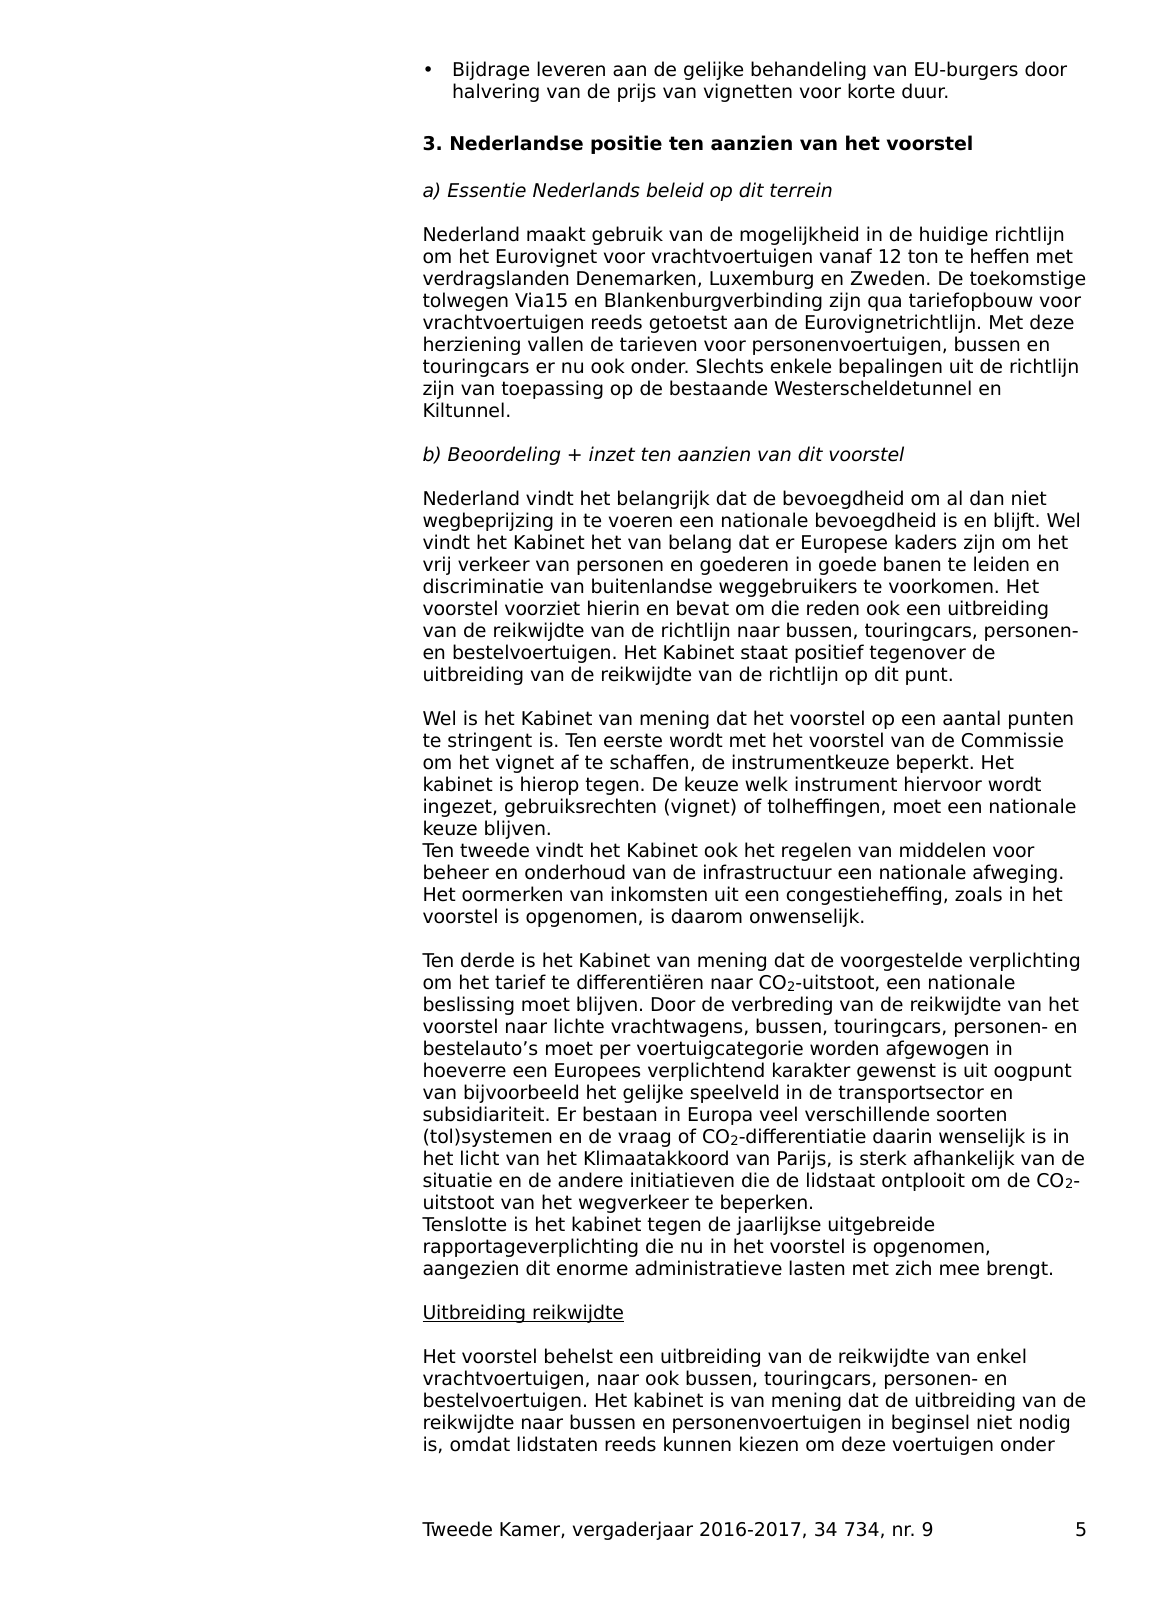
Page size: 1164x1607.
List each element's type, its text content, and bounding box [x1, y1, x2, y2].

text Ten tweede vindt het Kabinet ook het regelen van middelen voor beheer en onderhoud van de infrastructuur een nationale afweging. Het oormerken van inkomsten uit een congestieheffing, zoals in het voorstel is opgenomen, is daarom onwenselijk. [422, 840, 1087, 928]
subtitle 3. Nederlandse positie ten aanzien van het voorstel [422, 133, 1087, 155]
text • Bijdrage leveren aan de gelijke behandeling van EU-burgers door halvering van de prijs van vignetten voor korte duur. [422, 59, 1087, 103]
subtitle Uitbreiding reikwijdte [422, 1302, 1087, 1324]
text Ten derde is het Kabinet van mening dat de voorgestelde verplichting om het tarief te differentiëren naar CO2-uitstoot, een nationale beslissing moet blijven. Door de verbreding van de reikwijdte van het voorstel naar lichte vrachtwagens, bussen, touringcars, personen- en bestelauto’s moet per voertuigcategorie worden afgewogen in hoeverre een Europees verplichtend karakter gewenst is uit oogpunt van bijvoorbeeld het gelijke speelveld in de transportsector en subsidiariteit. Er bestaan in Europa veel verschillende soorten (tol)systemen en de vraag of CO2-differentiatie daarin wenselijk is in het licht van het Klimaatakkoord van Parijs, is sterk afhankelijk van de situatie en de andere initiatieven die de lidstaat ontplooit om de CO2-uitstoot van het wegverkeer te beperken. [422, 950, 1087, 1214]
text Tenslotte is het kabinet tegen de jaarlijkse uitgebreide rapportageverplichting die nu in het voorstel is opgenomen, aangezien dit enorme administratieve lasten met zich mee brengt. [422, 1214, 1087, 1280]
text Nederland vindt het belangrijk dat de bevoegdheid om al dan niet wegbeprijzing in te voeren een nationale bevoegdheid is en blijft. Wel vindt het Kabinet het van belang dat er Europese kaders zijn om het vrij verkeer van personen en goederen in goede banen te leiden en discriminatie van buitenlandse weggebruikers te voorkomen. Het voorstel voorziet hierin en bevat om die reden ook een uitbreiding van de reikwijdte van de richtlijn naar bussen, touringcars, personen- en bestelvoertuigen. Het Kabinet staat positief tegenover de uitbreiding van de reikwijdte van de richtlijn op dit punt. [422, 488, 1087, 686]
subtitle b) Beoordeling + inzet ten aanzien van dit voorstel [422, 444, 1087, 466]
text Het voorstel behelst een uitbreiding van de reikwijdte van enkel vrachtvoertuigen, naar ook bussen, touringcars, personen- en bestelvoertuigen. Het kabinet is van mening dat de uitbreiding van de reikwijdte naar bussen en personenvoertuigen in beginsel niet nodig is, omdat lidstaten reeds kunnen kiezen om deze voertuigen onder [422, 1346, 1087, 1456]
subtitle a) Essentie Nederlands beleid op dit terrein [422, 180, 1087, 202]
text Wel is het Kabinet van mening dat het voorstel op een aantal punten te stringent is. Ten eerste wordt met het voorstel van de Commissie om het vignet af te schaffen, de instrumentkeuze beperkt. Het kabinet is hierop tegen. De keuze welk instrument hiervoor wordt ingezet, gebruiksrechten (vignet) of tolheffingen, moet een nationale keuze blijven. [422, 708, 1087, 840]
text Nederland maakt gebruik van de mogelijkheid in de huidige richtlijn om het Eurovignet voor vrachtvoertuigen vanaf 12 ton te heffen met verdragslanden Denemarken, Luxemburg en Zweden. De toekomstige tolwegen Via15 en Blankenburgverbinding zijn qua tariefopbouw voor vrachtvoertuigen reeds getoetst aan de Eurovignetrichtlijn. Met deze herziening vallen de tarieven voor personenvoertuigen, bussen en touringcars er nu ook onder. Slechts enkele bepalingen uit de richtlijn zijn van toepassing op de bestaande Westerscheldetunnel en Kiltunnel. [422, 224, 1087, 422]
